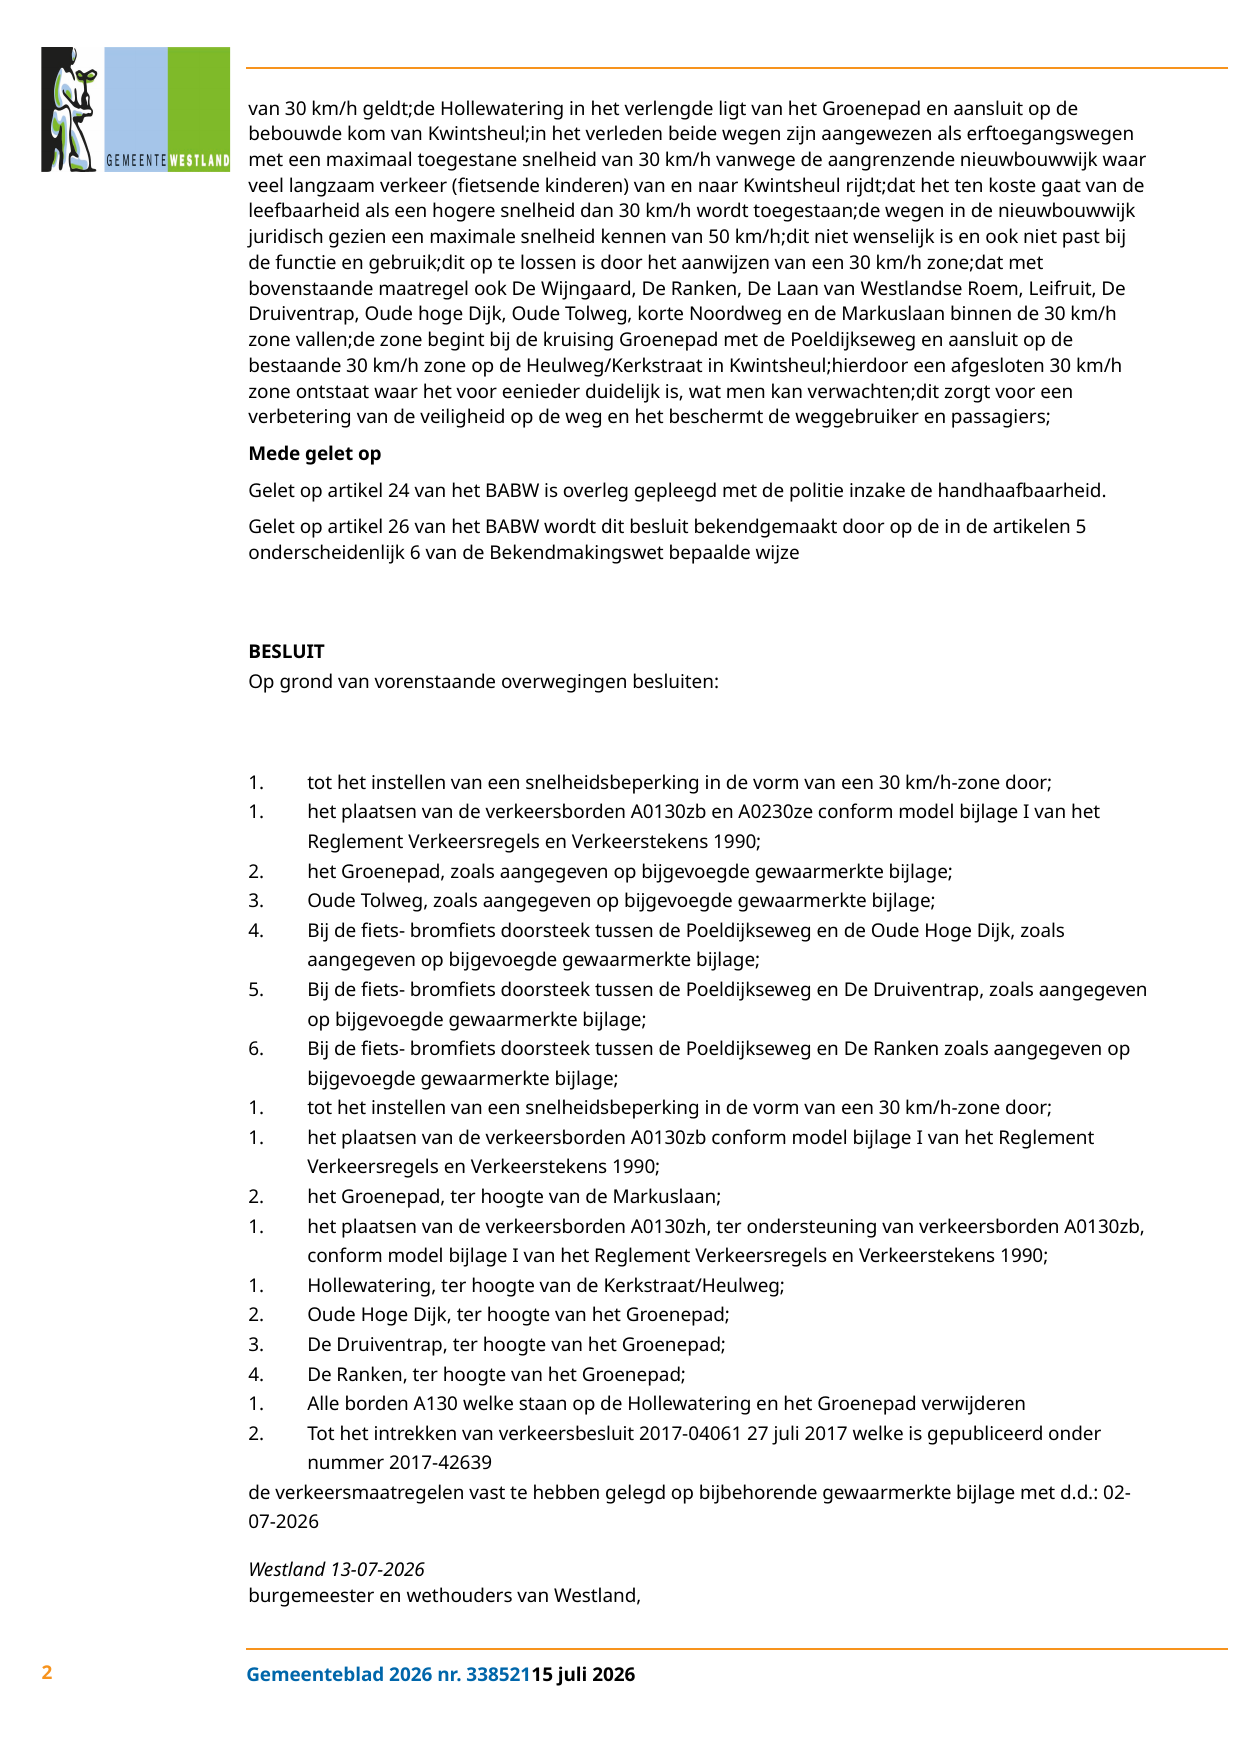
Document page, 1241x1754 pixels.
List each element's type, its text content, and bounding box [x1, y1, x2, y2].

picture [41, 47, 231, 172]
text de verkeersmaatregelen vast te hebben gelegd op bijbehorende gewaarmerkte bijlage met d.d.: 02-07-2026 [248, 1479, 1152, 1534]
text Gelet op artikel 26 van het BABW wordt dit besluit bekendgemaakt door op de in de artikelen 5 onderscheidenlijk 6 van de Bekendmakingswet bepaalde wijze [248, 513, 1152, 565]
text Westland 13-07-2026 [248, 1556, 1152, 1582]
text Gelet op artikel 24 van het BABW is overleg gepleegd met de politie inzake de handhaafbaarheid. [248, 477, 1152, 503]
list De Ranken, ter hoogte van het Groenepad; [248, 1361, 1152, 1386]
list Bij de fiets- bromfiets doorsteek tussen de Poeldijkseweg en de Oude Hoge Dijk, zoals aangegeven op bijgevoegde gewaarmerkte bijlage; [248, 917, 1152, 972]
list Oude Tolweg, zoals aangegeven op bijgevoegde gewaarmerkte bijlage; [248, 887, 1152, 913]
list Alle borden A130 welke staan op de Hollewatering en het Groenepad verwijderen [248, 1390, 1152, 1416]
text Op grond van vorenstaande overwegingen besluiten: [248, 668, 1152, 694]
list het Groenepad, ter hoogte van de Markuslaan; [248, 1183, 1152, 1209]
list De Druiventrap, ter hoogte van het Groenepad; [248, 1331, 1152, 1357]
text Mede gelet op [248, 440, 1152, 466]
list tot het instellen van een snelheidsbeperking in de vorm van een 30 km/h-zone door; [248, 769, 1152, 795]
text van 30 km/h geldt;de Hollewatering in het verlengde ligt van het Groenepad en aansluit op de bebouwde kom van Kwintsheul;in het verleden beide wegen zijn aangewezen als erftoegangswegen met een maximaal toegestane snelheid van 30 km/h vanwege de aangrenzende nieuwbouwwijk waar veel langzaam verkeer (fietsende kinderen) van en naar Kwintsheul rijdt;dat het ten koste gaat van de leefbaarheid als een hogere snelheid dan 30 km/h wordt toegestaan;de wegen in de nieuwbouwwijk juridisch gezien een maximale snelheid kennen van 50 km/h;dit niet wenselijk is en ook niet past bij de functie en gebruik;dit op te lossen is door het aanwijzen van een 30 km/h zone;dat met bovenstaande maatregel ook De Wijngaard, De Ranken, De Laan van Westlandse Roem, Leifruit, De Druiventrap, Oude hoge Dijk, Oude Tolweg, korte Noordweg en de Markuslaan binnen de 30 km/h zone vallen;de zone begint bij de kruising Groenepad met de Poeldijkseweg en aansluit op de bestaande 30 km/h zone op de Heulweg/Kerkstraat in Kwintsheul;hierdoor een afgesloten 30 km/h zone ontstaat waar het voor eenieder duidelijk is, wat men kan verwachten;dit zorgt voor een verbetering van de veiligheid op de weg en het beschermt de weggebruiker en passagiers; [248, 95, 1152, 429]
list het plaatsen van de verkeersborden A0130zb conform model bijlage I van het Reglement Verkeersregels en Verkeerstekens 1990; [248, 1124, 1152, 1179]
list het plaatsen van de verkeersborden A0130zh, ter ondersteuning van verkeersborden A0130zb, conform model bijlage I van het Reglement Verkeersregels en Verkeerstekens 1990; [248, 1213, 1152, 1268]
list het Groenepad, zoals aangegeven op bijgevoegde gewaarmerkte bijlage; [248, 858, 1152, 883]
list Tot het intrekken van verkeersbesluit 2017-04061 27 juli 2017 welke is gepubliceerd onder nummer 2017-42639 [248, 1420, 1152, 1475]
list Oude Hoge Dijk, ter hoogte van het Groenepad; [248, 1302, 1152, 1327]
list Hollewatering, ter hoogte van de Kerkstraat/Heulweg; [248, 1272, 1152, 1298]
list Bij de fiets- bromfiets doorsteek tussen de Poeldijkseweg en De Ranken zoals aangegeven op bijgevoegde gewaarmerkte bijlage; [248, 1035, 1152, 1091]
text BESLUIT [248, 639, 1152, 664]
text burgemeester en wethouders van Westland, [248, 1582, 1152, 1608]
list Bij de fiets- bromfiets doorsteek tussen de Poeldijkseweg en De Druiventrap, zoals aangegeven op bijgevoegde gewaarmerkte bijlage; [248, 976, 1152, 1031]
list het plaatsen van de verkeersborden A0130zb en A0230ze conform model bijlage I van het Reglement Verkeersregels en Verkeerstekens 1990; [248, 799, 1152, 854]
list tot het instellen van een snelheidsbeperking in de vorm van een 30 km/h-zone door; [248, 1094, 1152, 1120]
